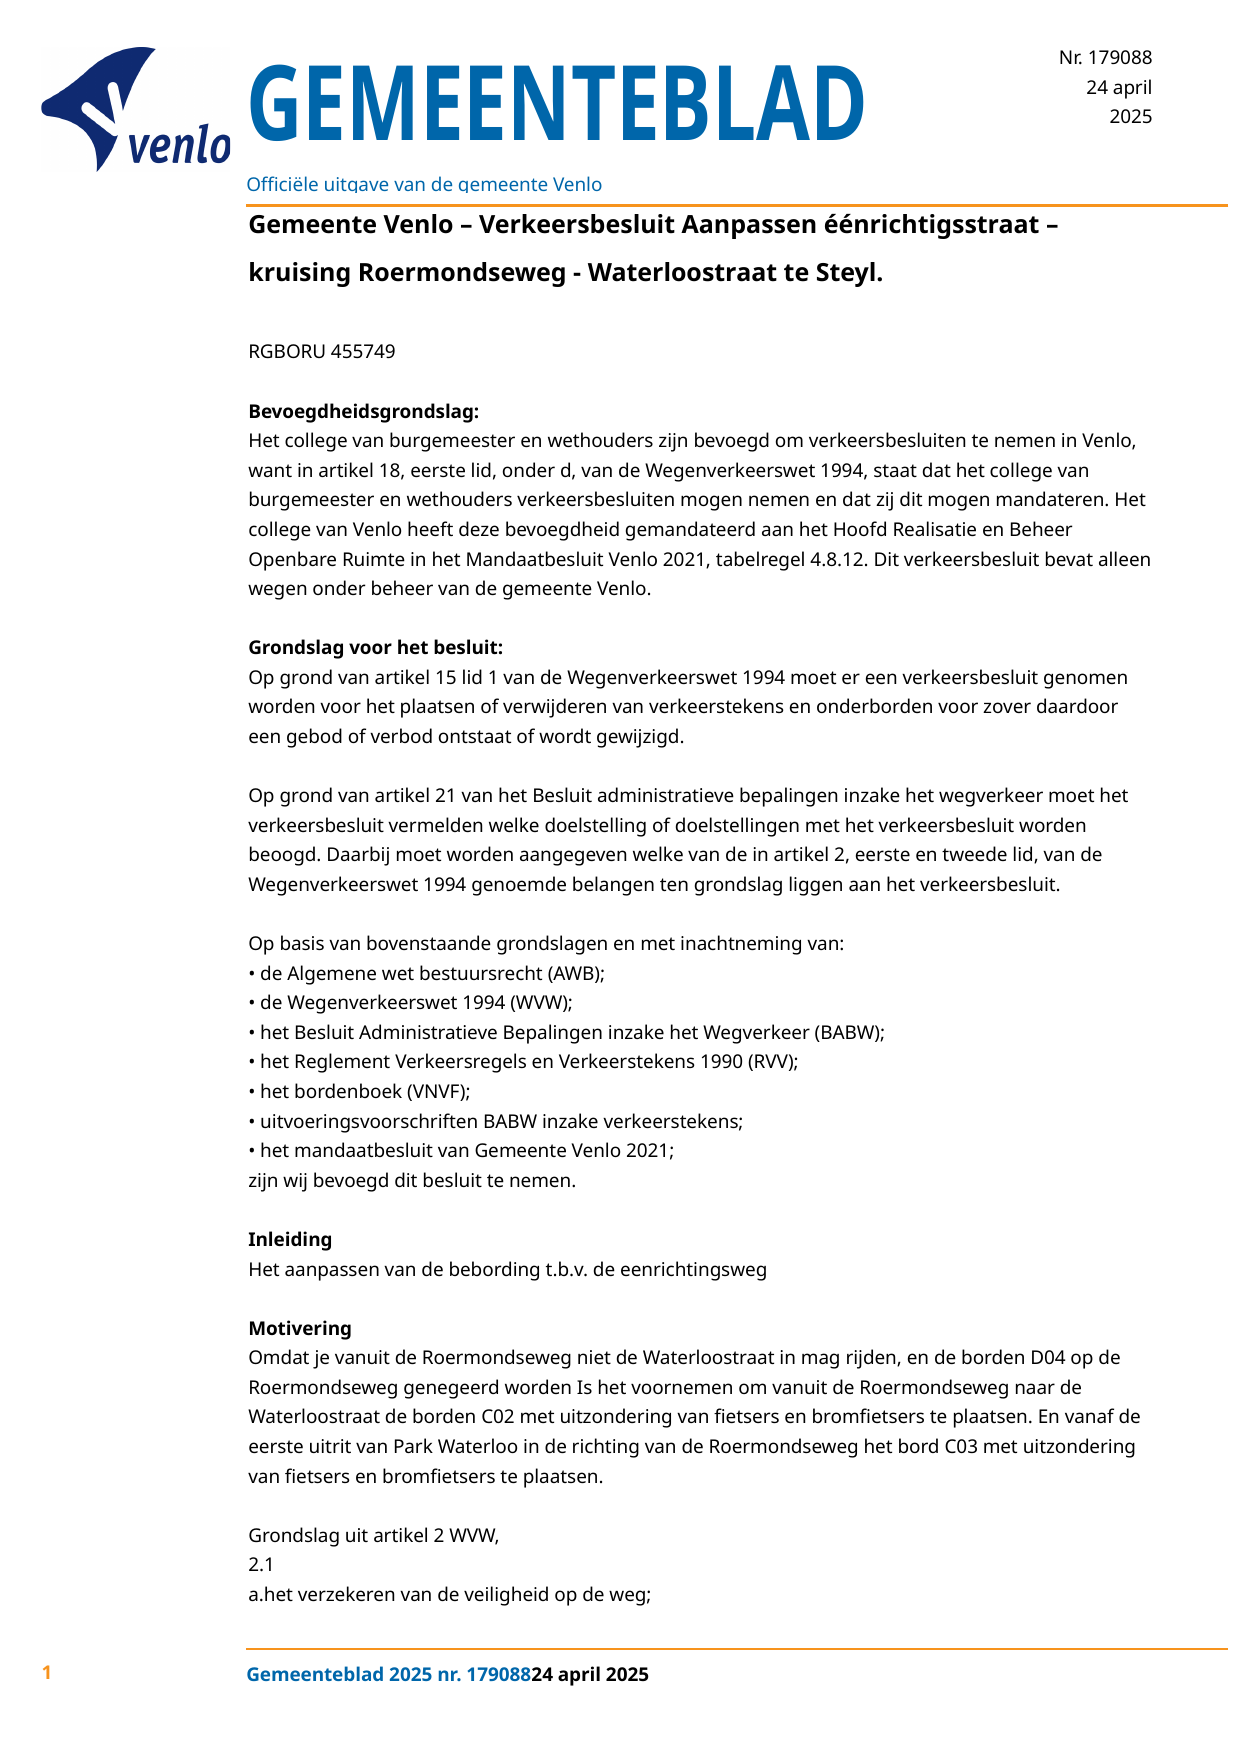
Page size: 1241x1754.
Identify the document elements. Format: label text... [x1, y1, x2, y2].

text Op grond van artikel 21 van het Besluit administratieve bepalingen inzake het wegverkeer moet het verkeersbesluit vermelden welke doelstelling of doelstellingen met het verkeersbesluit worden beoogd. Daarbij moet worden aangegeven welke van de in artikel 2, eerste en tweede lid, van de Wegenverkeerswet 1994 genoemde belangen ten grondslag liggen aan het verkeersbesluit. [248, 782, 1152, 897]
text Het aanpassen van de bebording t.b.v. de eenrichtingsweg [248, 1256, 1152, 1281]
text • de Wegenverkeerswet 1994 (WVW); [248, 989, 1152, 1015]
text Inleiding [248, 1226, 1152, 1252]
text • de Algemene wet bestuursrecht (AWB); [248, 960, 1152, 986]
text Op grond van artikel 15 lid 1 van de Wegenverkeerswet 1994 moet er een verkeersbesluit genomen worden voor het plaatsen of verwijderen van verkeerstekens en onderborden voor zover daardoor een gebod of verbod ontstaat of wordt gewijzigd. [248, 664, 1152, 749]
text • uitvoeringsvoorschriften BABW inzake verkeerstekens; [248, 1108, 1152, 1133]
text • het bordenboek (VNVF); [248, 1078, 1152, 1104]
text Op basis van bovenstaande grondslagen en met inachtneming van: [248, 930, 1152, 956]
text RGBORU 455749 [248, 339, 1152, 364]
text Grondslag uit artikel 2 WVW, [248, 1522, 1152, 1548]
text Het college van burgemeester en wethouders zijn bevoegd om verkeersbesluiten te nemen in Venlo, want in artikel 18, eerste lid, onder d, van de Wegenverkeerswet 1994, staat dat het college van burgemeester en wethouders verkeersbesluiten mogen nemen en dat zij dit mogen mandateren. Het college van Venlo heeft deze bevoegdheid gemandateerd aan het Hoofd Realisatie en Beheer Openbare Ruimte in het Mandaatbesluit Venlo 2021, tabelregel 4.8.12. Dit verkeersbesluit bevat alleen wegen onder beheer van de gemeente Venlo. [248, 427, 1152, 601]
text • het mandaatbesluit van Gemeente Venlo 2021; [248, 1137, 1152, 1163]
text Grondslag voor het besluit: [248, 634, 1152, 660]
text • het Reglement Verkeersregels en Verkeerstekens 1990 (RVV); [248, 1049, 1152, 1074]
text Bevoegdheidsgrondslag: [248, 398, 1152, 423]
text Omdat je vanuit de Roermondseweg niet de Waterloostraat in mag rijden, en de borden D04 op de Roermondseweg genegeerd worden Is het voornemen om vanuit de Roermondseweg naar de Waterloostraat de borden C02 met uitzondering van fietsers en bromfietsers te plaatsen. En vanaf de eerste uitrit van Park Waterloo in de richting van de Roermondseweg het bord C03 met uitzondering van fietsers en bromfietsers te plaatsen. [248, 1344, 1152, 1488]
text Motivering [248, 1315, 1152, 1341]
text • het Besluit Administratieve Bepalingen inzake het Wegverkeer (BABW); [248, 1019, 1152, 1045]
picture [41, 47, 231, 172]
text Gemeente Venlo – Verkeersbesluit Aanpassen éénrichtigsstraat – kruising Roermondseweg - Waterloostraat te Steyl. [248, 207, 1152, 288]
text 2.1 [248, 1552, 1152, 1577]
text zijn wij bevoegd dit besluit te nemen. [248, 1167, 1152, 1193]
text a.het verzekeren van de veiligheid op de weg; [248, 1581, 1152, 1607]
